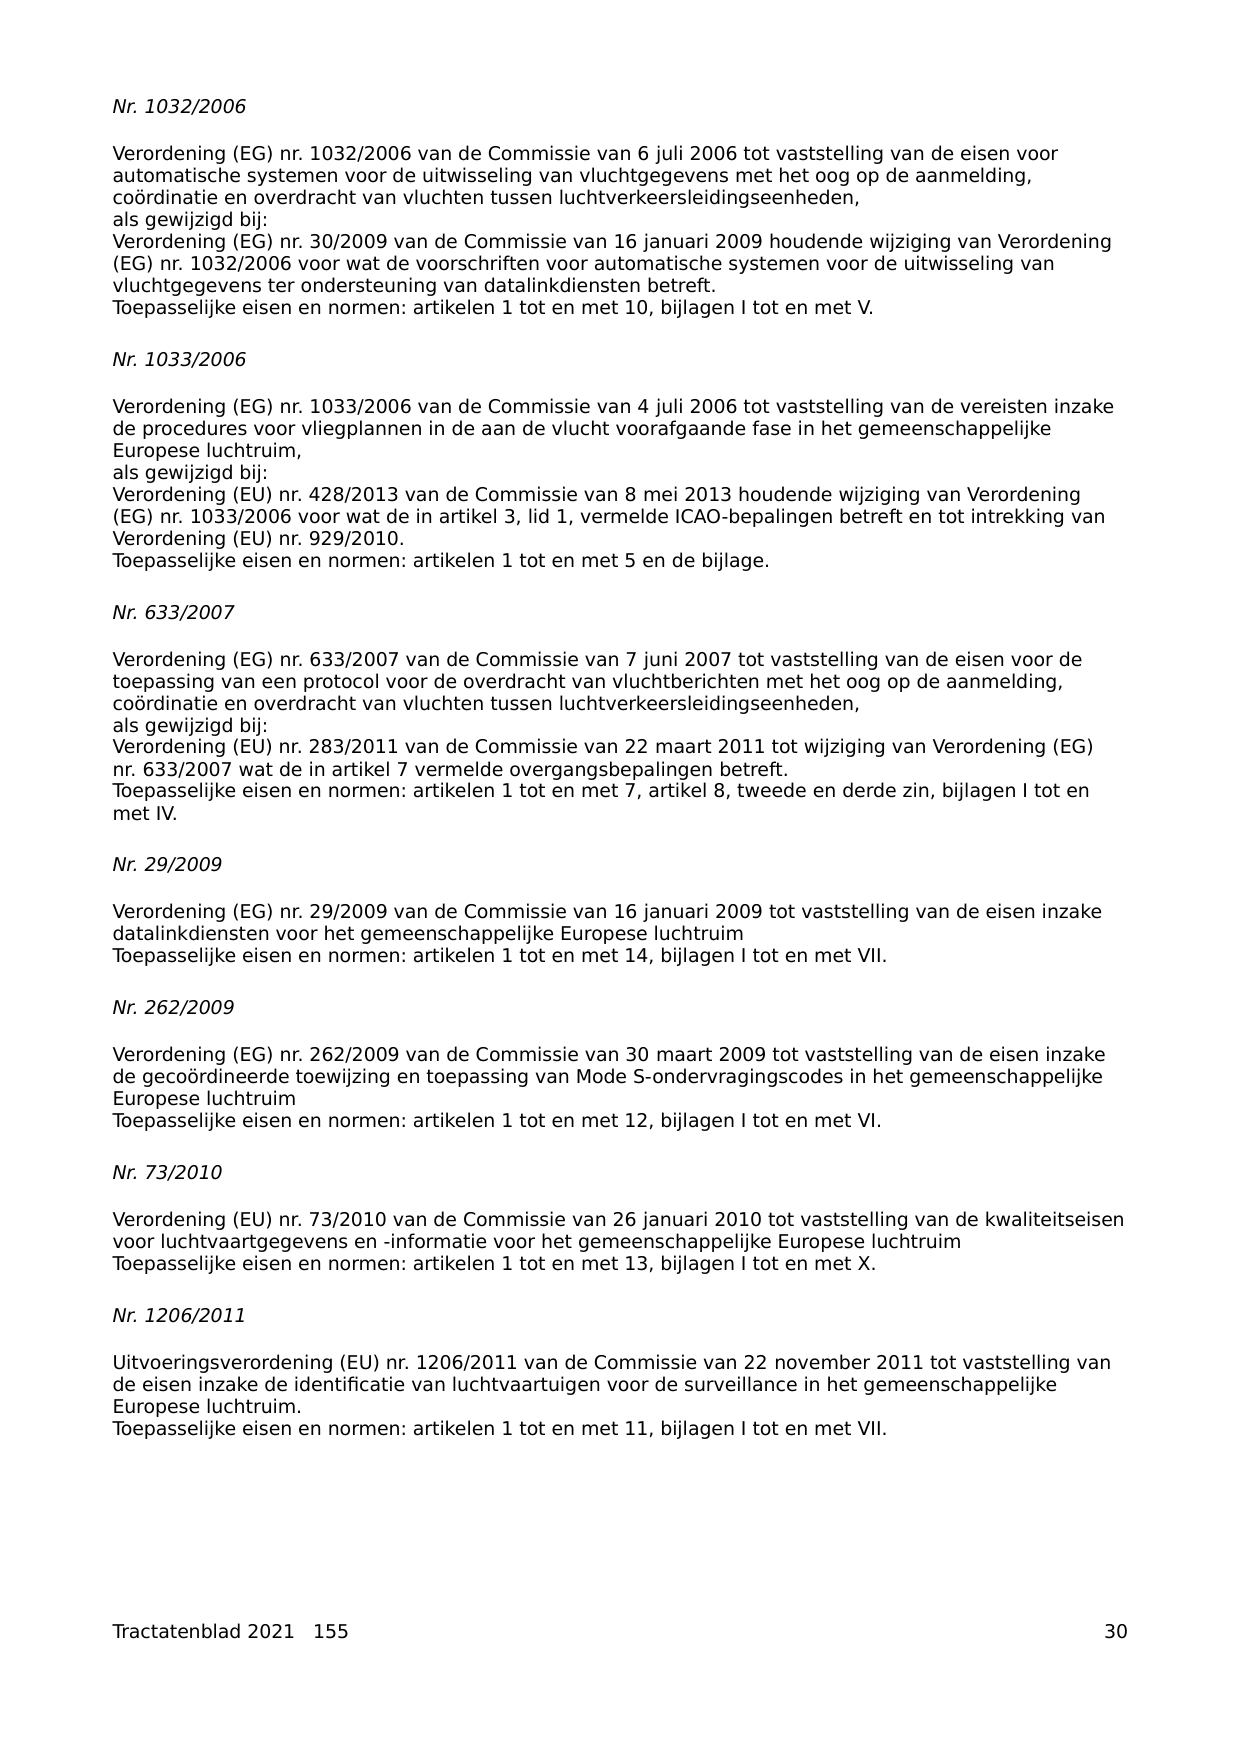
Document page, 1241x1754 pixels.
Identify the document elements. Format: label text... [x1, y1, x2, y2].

text als gewijzigd bij: [112, 209, 1128, 231]
text Verordening (EG) nr. 1032/2006 van de Commissie van 6 juli 2006 tot vaststelling van de eisen voor automatische systemen voor de uitwisseling van vluchtgegevens met het oog op de aanmelding, coördinatie en overdracht van vluchten tussen luchtverkeersleidingseenheden, [112, 143, 1128, 209]
text Toepasselijke eisen en normen: artikelen 1 tot en met 13, bijlagen I tot en met X. [112, 1253, 1128, 1275]
text Verordening (EU) nr. 428/2013 van de Commissie van 8 mei 2013 houdende wijziging van Verordening (EG) nr. 1033/2006 voor wat de in artikel 3, lid 1, vermelde ICAO-bepalingen betreft en tot intrekking van Verordening (EU) nr. 929/2010. [112, 484, 1128, 549]
subtitle Nr. 1206/2011 [112, 1305, 1128, 1327]
subtitle Nr. 73/2010 [112, 1162, 1128, 1184]
text Toepasselijke eisen en normen: artikelen 1 tot en met 5 en de bijlage. [112, 549, 1128, 572]
subtitle Nr. 262/2009 [112, 997, 1128, 1019]
text Verordening (EG) nr. 1033/2006 van de Commissie van 4 juli 2006 tot vaststelling van de vereisten inzake de procedures voor vliegplannen in de aan de vlucht voorafgaande fase in het gemeenschappelijke Europese luchtruim, [112, 396, 1128, 462]
text Toepasselijke eisen en normen: artikelen 1 tot en met 11, bijlagen I tot en met VII. [112, 1418, 1128, 1440]
text Toepasselijke eisen en normen: artikelen 1 tot en met 12, bijlagen I tot en met VI. [112, 1110, 1128, 1132]
text Verordening (EG) nr. 633/2007 van de Commissie van 7 juni 2007 tot vaststelling van de eisen voor de toepassing van een protocol voor de overdracht van vluchtberichten met het oog op de aanmelding, coördinatie en overdracht van vluchten tussen luchtverkeersleidingseenheden, [112, 648, 1128, 714]
text als gewijzigd bij: [112, 714, 1128, 736]
text Verordening (EG) nr. 29/2009 van de Commissie van 16 januari 2009 tot vaststelling van de eisen inzake datalinkdiensten voor het gemeenschappelijke Europese luchtruim [112, 901, 1128, 945]
text Verordening (EG) nr. 262/2009 van de Commissie van 30 maart 2009 tot vaststelling van de eisen inzake de gecoördineerde toewijzing en toepassing van Mode S-ondervragingscodes in het gemeenschappelijke Europese luchtruim [112, 1044, 1128, 1110]
text Verordening (EG) nr. 30/2009 van de Commissie van 16 januari 2009 houdende wijziging van Verordening (EG) nr. 1032/2006 voor wat de voorschriften voor automatische systemen voor de uitwisseling van vluchtgegevens ter ondersteuning van datalinkdiensten betreft. [112, 231, 1128, 297]
text Verordening (EU) nr. 73/2010 van de Commissie van 26 januari 2010 tot vaststelling van de kwaliteitseisen voor luchtvaartgegevens en -informatie voor het gemeenschappelijke Europese luchtruim [112, 1209, 1128, 1253]
text Uitvoeringsverordening (EU) nr. 1206/2011 van de Commissie van 22 november 2011 tot vaststelling van de eisen inzake de identificatie van luchtvaartuigen voor de surveillance in het gemeenschappelijke Europese luchtruim. [112, 1352, 1128, 1418]
text als gewijzigd bij: [112, 462, 1128, 484]
subtitle Nr. 1032/2006 [112, 96, 1128, 118]
text Toepasselijke eisen en normen: artikelen 1 tot en met 14, bijlagen I tot en met VII. [112, 945, 1128, 967]
subtitle Nr. 1033/2006 [112, 349, 1128, 371]
text Verordening (EU) nr. 283/2011 van de Commissie van 22 maart 2011 tot wijziging van Verordening (EG) nr. 633/2007 wat de in artikel 7 vermelde overgangsbepalingen betreft. [112, 736, 1128, 780]
text Toepasselijke eisen en normen: artikelen 1 tot en met 7, artikel 8, tweede en derde zin, bijlagen I tot en met IV. [112, 780, 1128, 824]
subtitle Nr. 633/2007 [112, 602, 1128, 623]
text Toepasselijke eisen en normen: artikelen 1 tot en met 10, bijlagen I tot en met V. [112, 297, 1128, 319]
subtitle Nr. 29/2009 [112, 854, 1128, 876]
